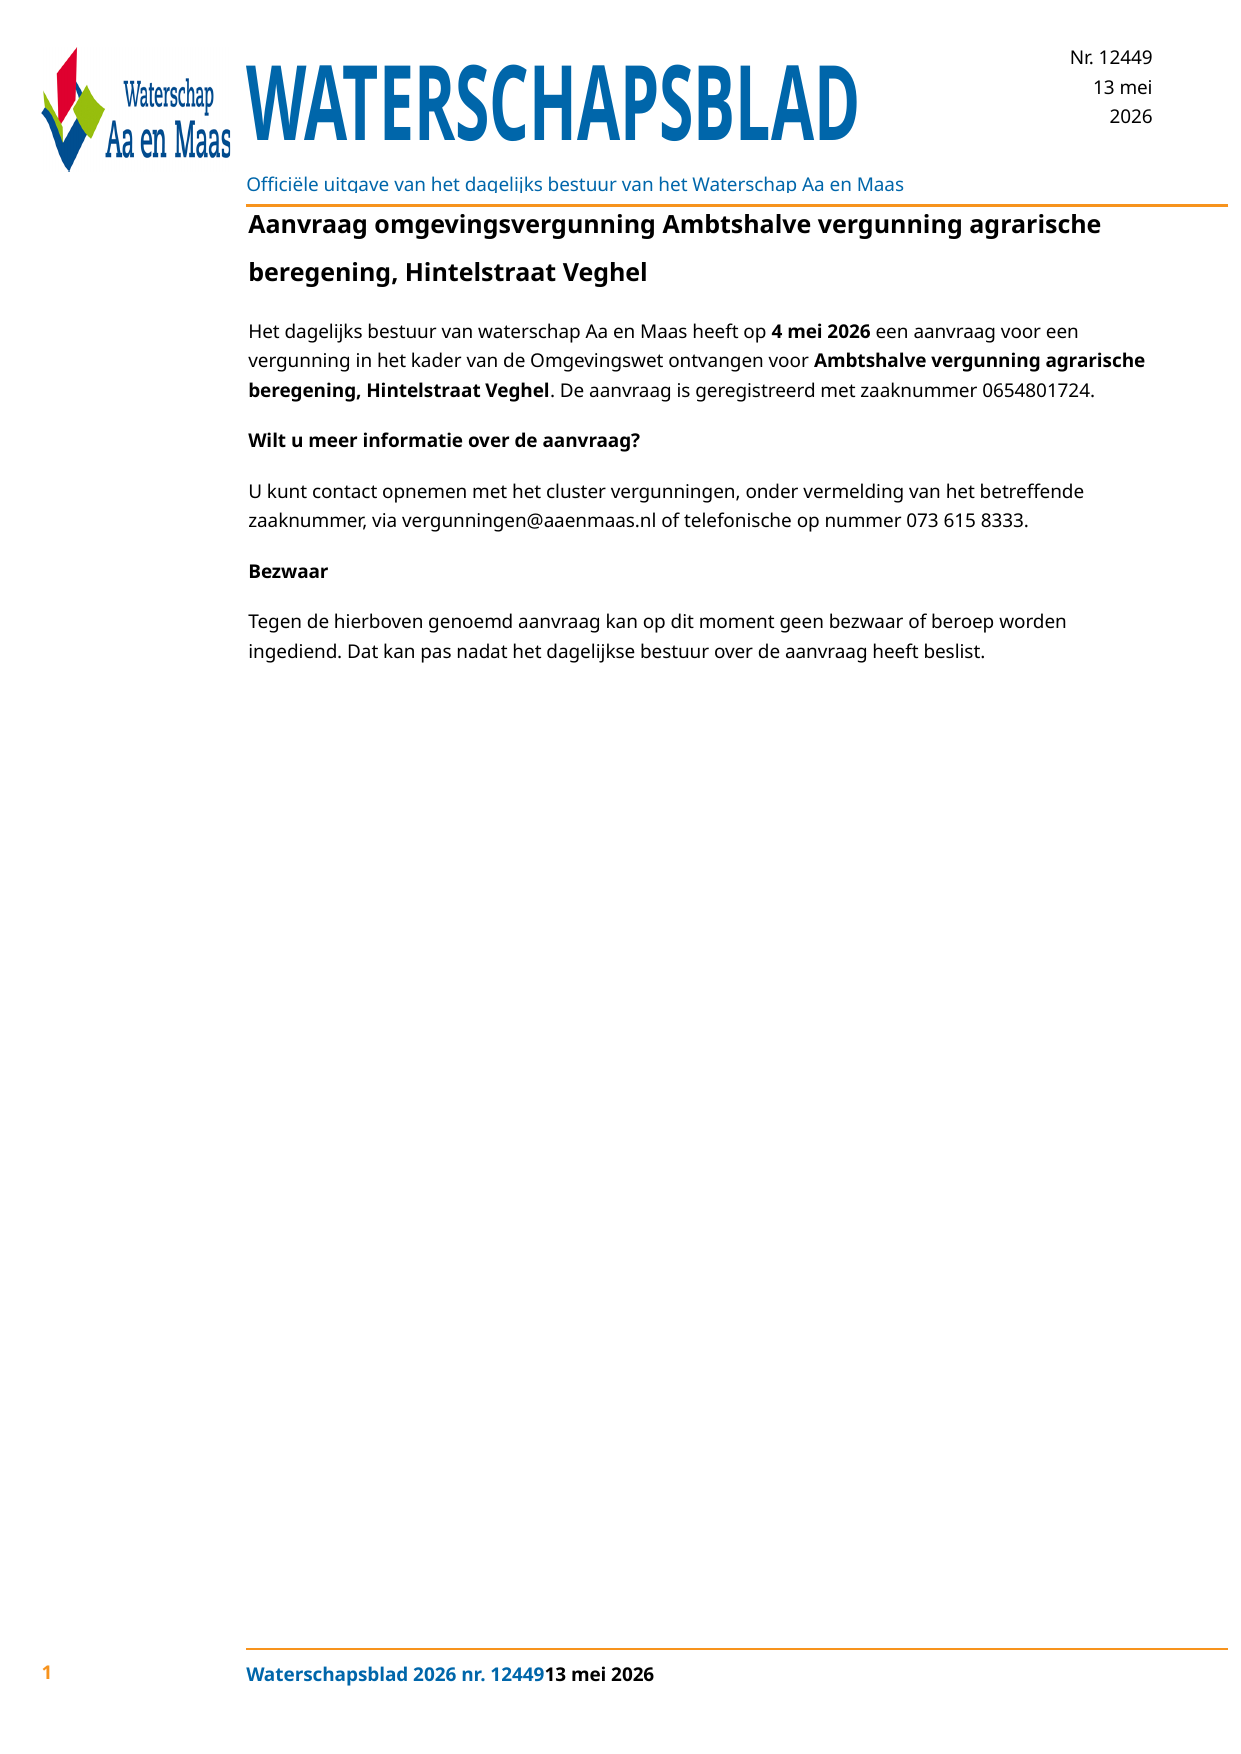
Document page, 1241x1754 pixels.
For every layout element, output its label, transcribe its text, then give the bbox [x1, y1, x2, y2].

text Tegen de hierboven genoemd aanvraag kan op dit moment geen bezwaar of beroep worden ingediend. Dat kan pas nadat het dagelijkse bestuur over de aanvraag heeft beslist. [248, 608, 1152, 664]
text U kunt contact opnemen met het cluster vergunningen, onder vermelding van het betreffende zaaknummer, via vergunningen@aaenmaas.nl of telefonische op nummer 073 615 8333. [248, 478, 1152, 533]
picture [41, 47, 231, 172]
text Wilt u meer informatie over de aanvraag? [248, 427, 1152, 453]
text Aanvraag omgevingsvergunning Ambtshalve vergunning agrarische beregening, Hintelstraat Veghel [248, 207, 1152, 288]
text Het dagelijks bestuur van waterschap Aa en Maas heeft op 4 mei 2026 een aanvraag voor een vergunning in het kader van de Omgevingswet ontvangen voor Ambtshalve vergunning agrarische beregening, Hintelstraat Veghel. De aanvraag is geregistreerd met zaaknummer 0654801724. [248, 318, 1152, 403]
text Bezwaar [248, 558, 1152, 584]
